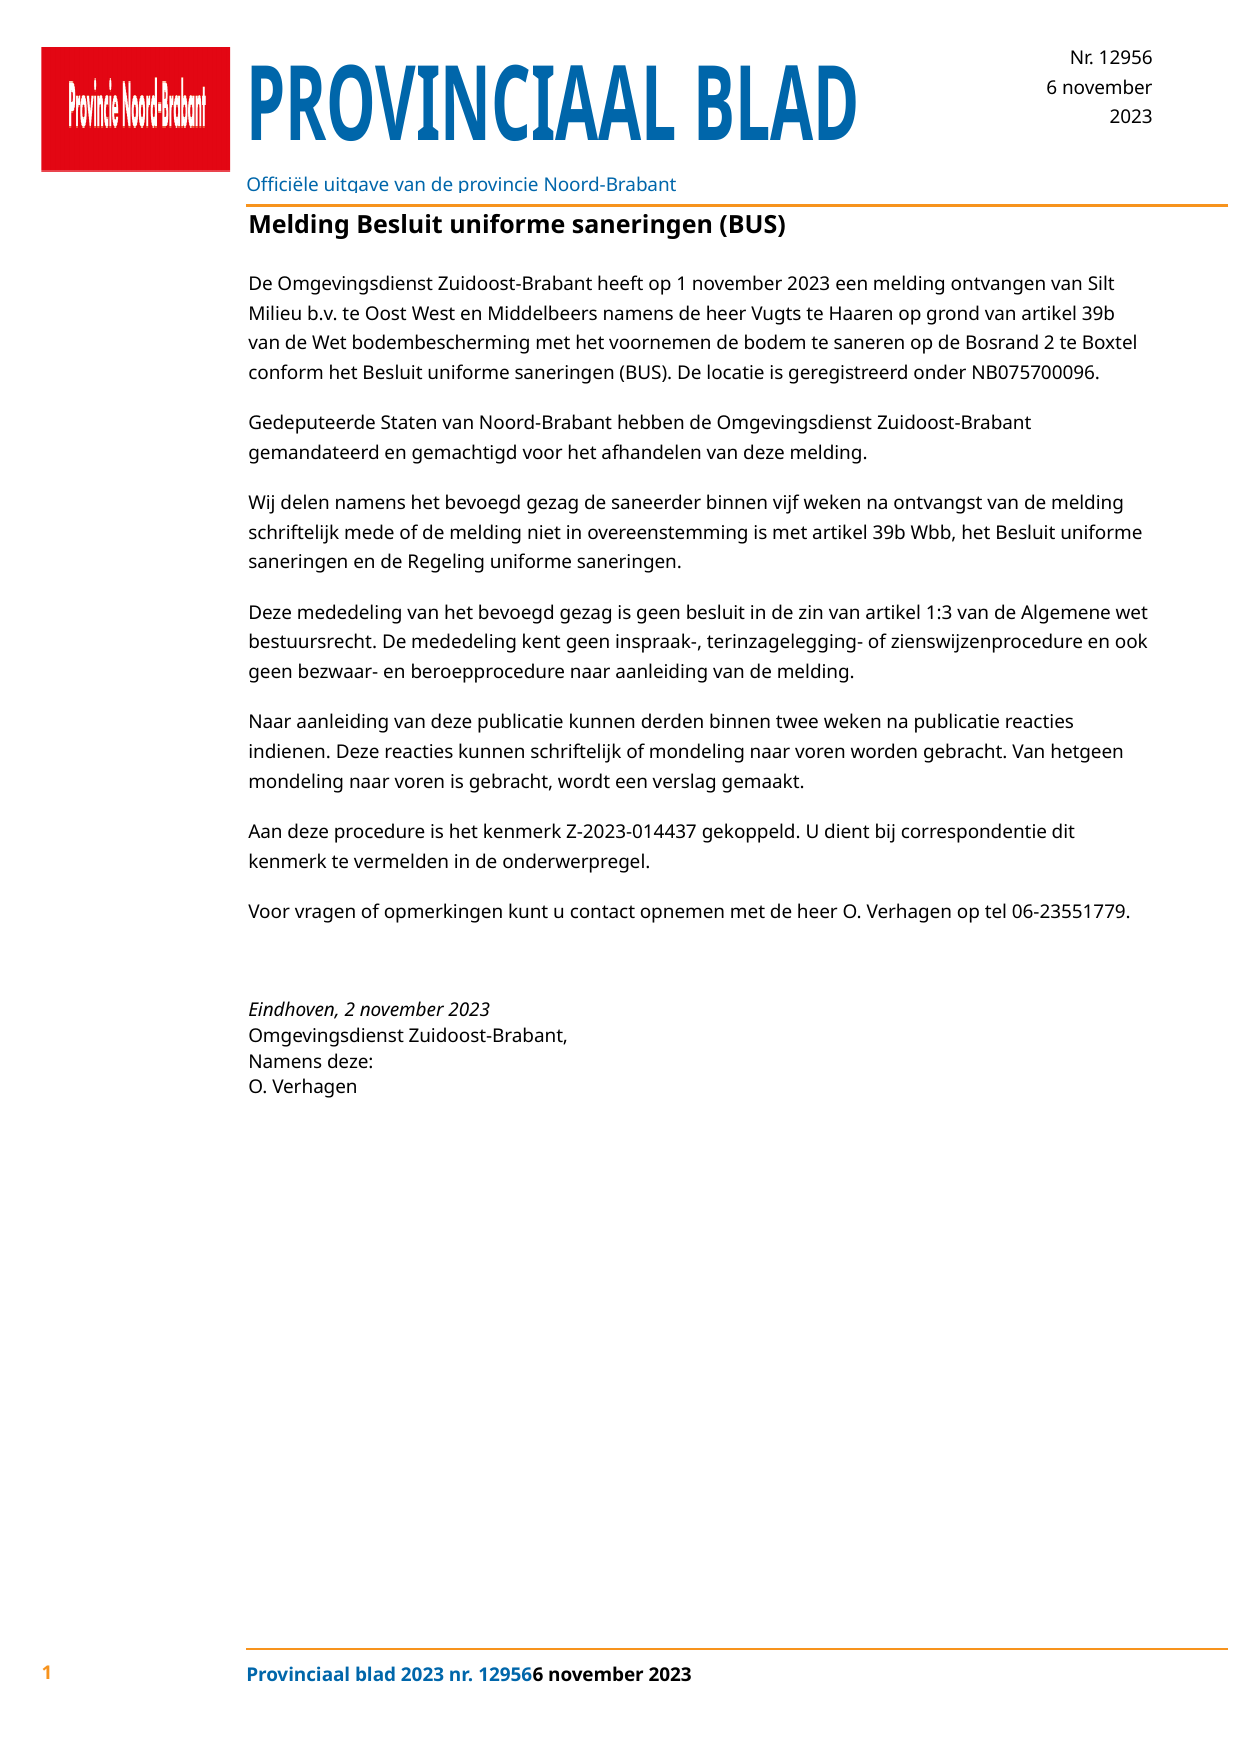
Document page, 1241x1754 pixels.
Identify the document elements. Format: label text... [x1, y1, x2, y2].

text Namens deze: [248, 1048, 1152, 1074]
text Deze mededeling van het bevoegd gezag is geen besluit in de zin van artikel 1:3 van de Algemene wet bestuursrecht. De mededeling kent geen inspraak-, terinzagelegging- of zienswijzenprocedure en ook geen bezwaar- en beroepprocedure naar aanleiding van de melding. [248, 599, 1152, 684]
picture [41, 47, 231, 172]
text Gedeputeerde Staten van Noord-Brabant hebben de Omgevingsdienst Zuidoost-Brabant gemandateerd en gemachtigd voor het afhandelen van deze melding. [248, 409, 1152, 465]
text O. Verhagen [248, 1074, 1152, 1099]
text Aan deze procedure is het kenmerk Z-2023-014437 gekoppeld. U dient bij correspondentie dit kenmerk te vermelden in de onderwerpregel. [248, 818, 1152, 873]
text Eindhoven, 2 november 2023 [248, 996, 1152, 1022]
text Omgevingsdienst Zuidoost-Brabant, [248, 1022, 1152, 1048]
text Melding Besluit uniforme saneringen (BUS) [248, 207, 1152, 241]
text Voor vragen of opmerkingen kunt u contact opnemen met de heer O. Verhagen op tel 06-23551779. [248, 898, 1152, 924]
text Naar aanleiding van deze publicatie kunnen derden binnen twee weken na publicatie reacties indienen. Deze reacties kunnen schriftelijk of mondeling naar voren worden gebracht. Van hetgeen mondeling naar voren is gebracht, wordt een verslag gemaakt. [248, 709, 1152, 793]
text Wij delen namens het bevoegd gezag de saneerder binnen vijf weken na ontvangst van de melding schriftelijk mede of de melding niet in overeenstemming is met artikel 39b Wbb, het Besluit uniforme saneringen en de Regeling uniforme saneringen. [248, 489, 1152, 574]
text De Omgevingsdienst Zuidoost-Brabant heeft op 1 november 2023 een melding ontvangen van Silt Milieu b.v. te Oost West en Middelbeers namens de heer Vugts te Haaren op grond van artikel 39b van de Wet bodembescherming met het voornemen de bodem te saneren op de Bosrand 2 te Boxtel conform het Besluit uniforme saneringen (BUS). De locatie is geregistreerd onder NB075700096. [248, 270, 1152, 385]
